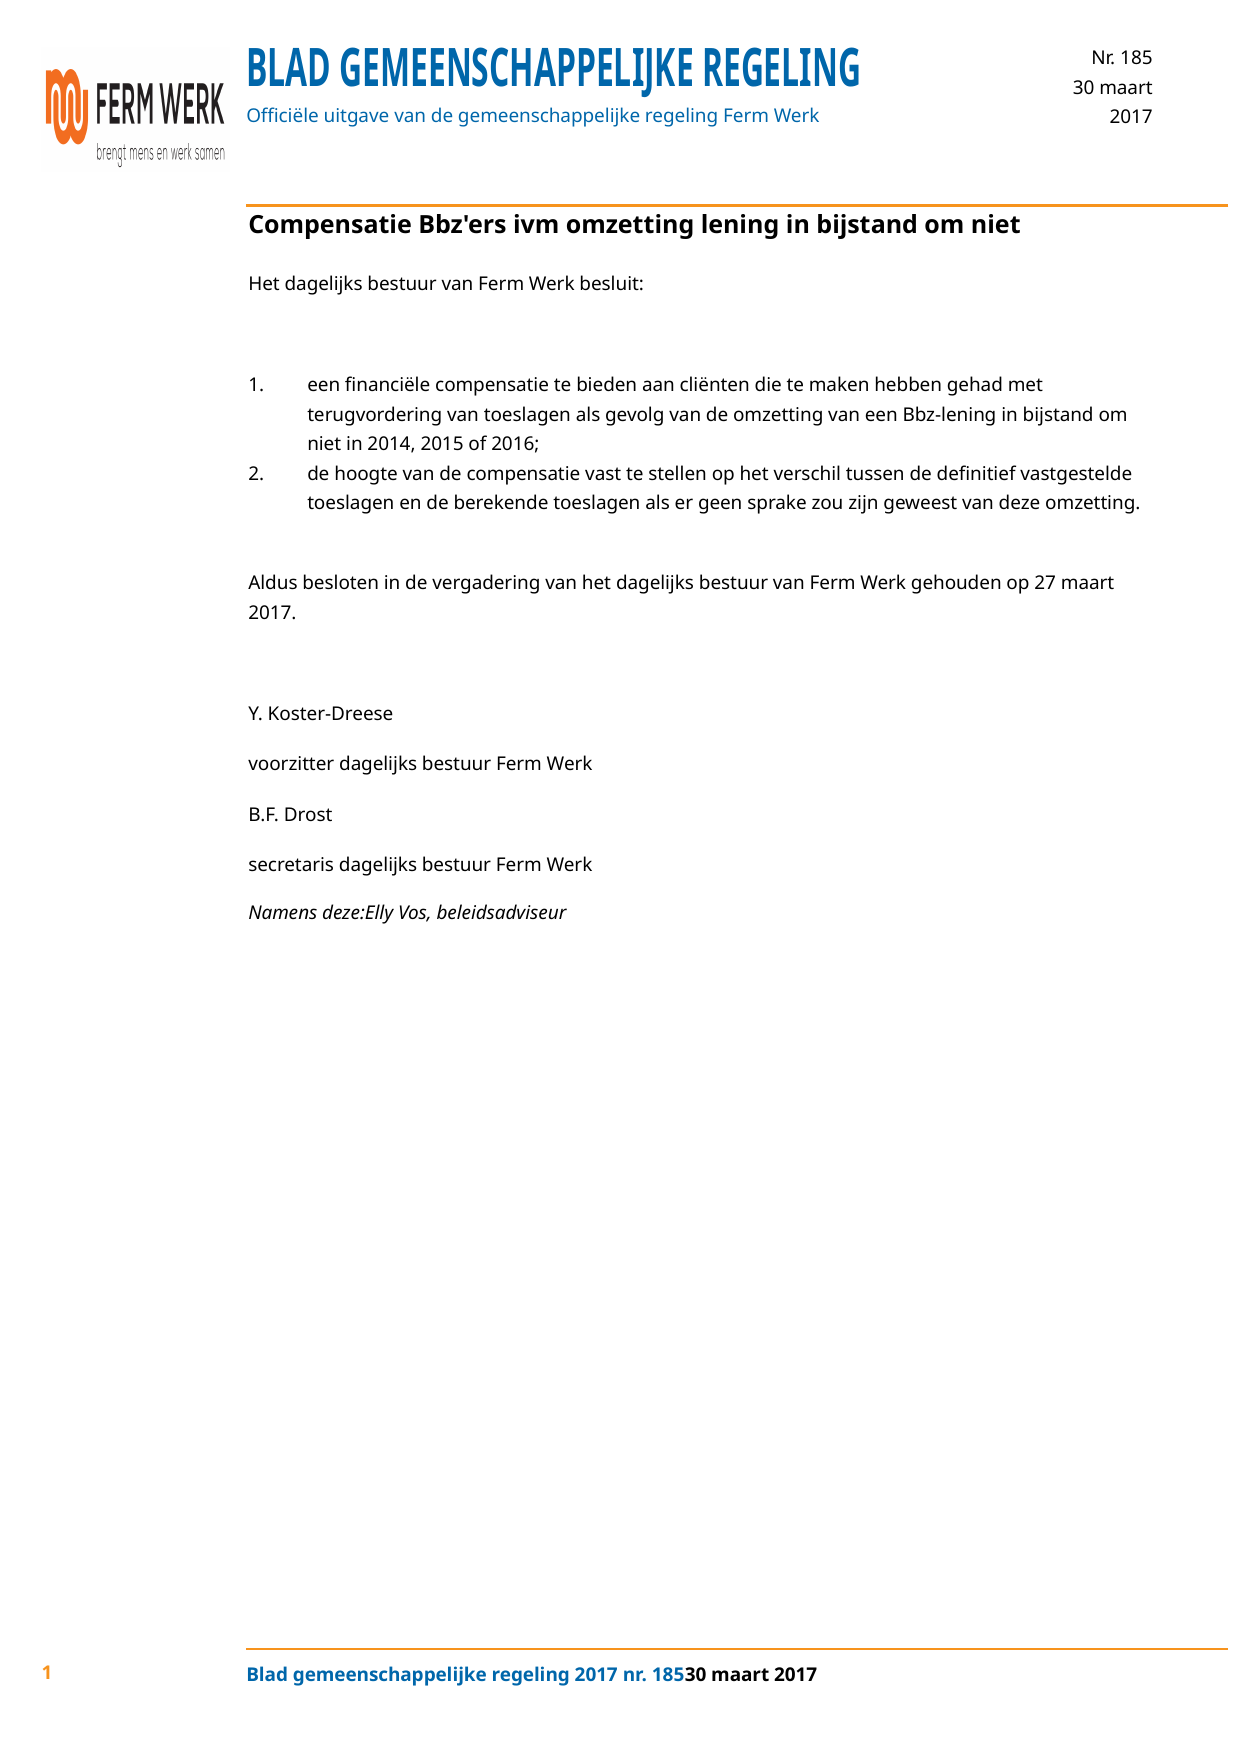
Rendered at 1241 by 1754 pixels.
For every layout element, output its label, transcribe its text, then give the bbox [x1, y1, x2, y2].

text Y. Koster-Dreese [248, 700, 1152, 726]
text secretaris dagelijks bestuur Ferm Werk [248, 851, 1152, 877]
text B.F. Drost [248, 801, 1152, 826]
list een financiële compensatie te bieden aan cliënten die te maken hebben gehad met terugvordering van toeslagen als gevolg van de omzetting van een Bbz-lening in bijstand om niet in 2014, 2015 of 2016; [248, 371, 1152, 456]
text voorzitter dagelijks bestuur Ferm Werk [248, 750, 1152, 776]
text Het dagelijks bestuur van Ferm Werk besluit: [248, 270, 1152, 296]
text Compensatie Bbz'ers ivm omzetting lening in bijstand om niet [248, 207, 1152, 241]
list de hoogte van de compensatie vast te stellen op het verschil tussen de definitief vastgestelde toeslagen en de berekende toeslagen als er geen sprake zou zijn geweest van deze omzetting. [248, 460, 1152, 515]
text Aldus besloten in de vergadering van het dagelijks bestuur van Ferm Werk gehouden op 27 maart 2017. [248, 569, 1152, 625]
picture [41, 47, 231, 172]
text Namens deze:Elly Vos, beleidsadviseur [248, 899, 1152, 925]
